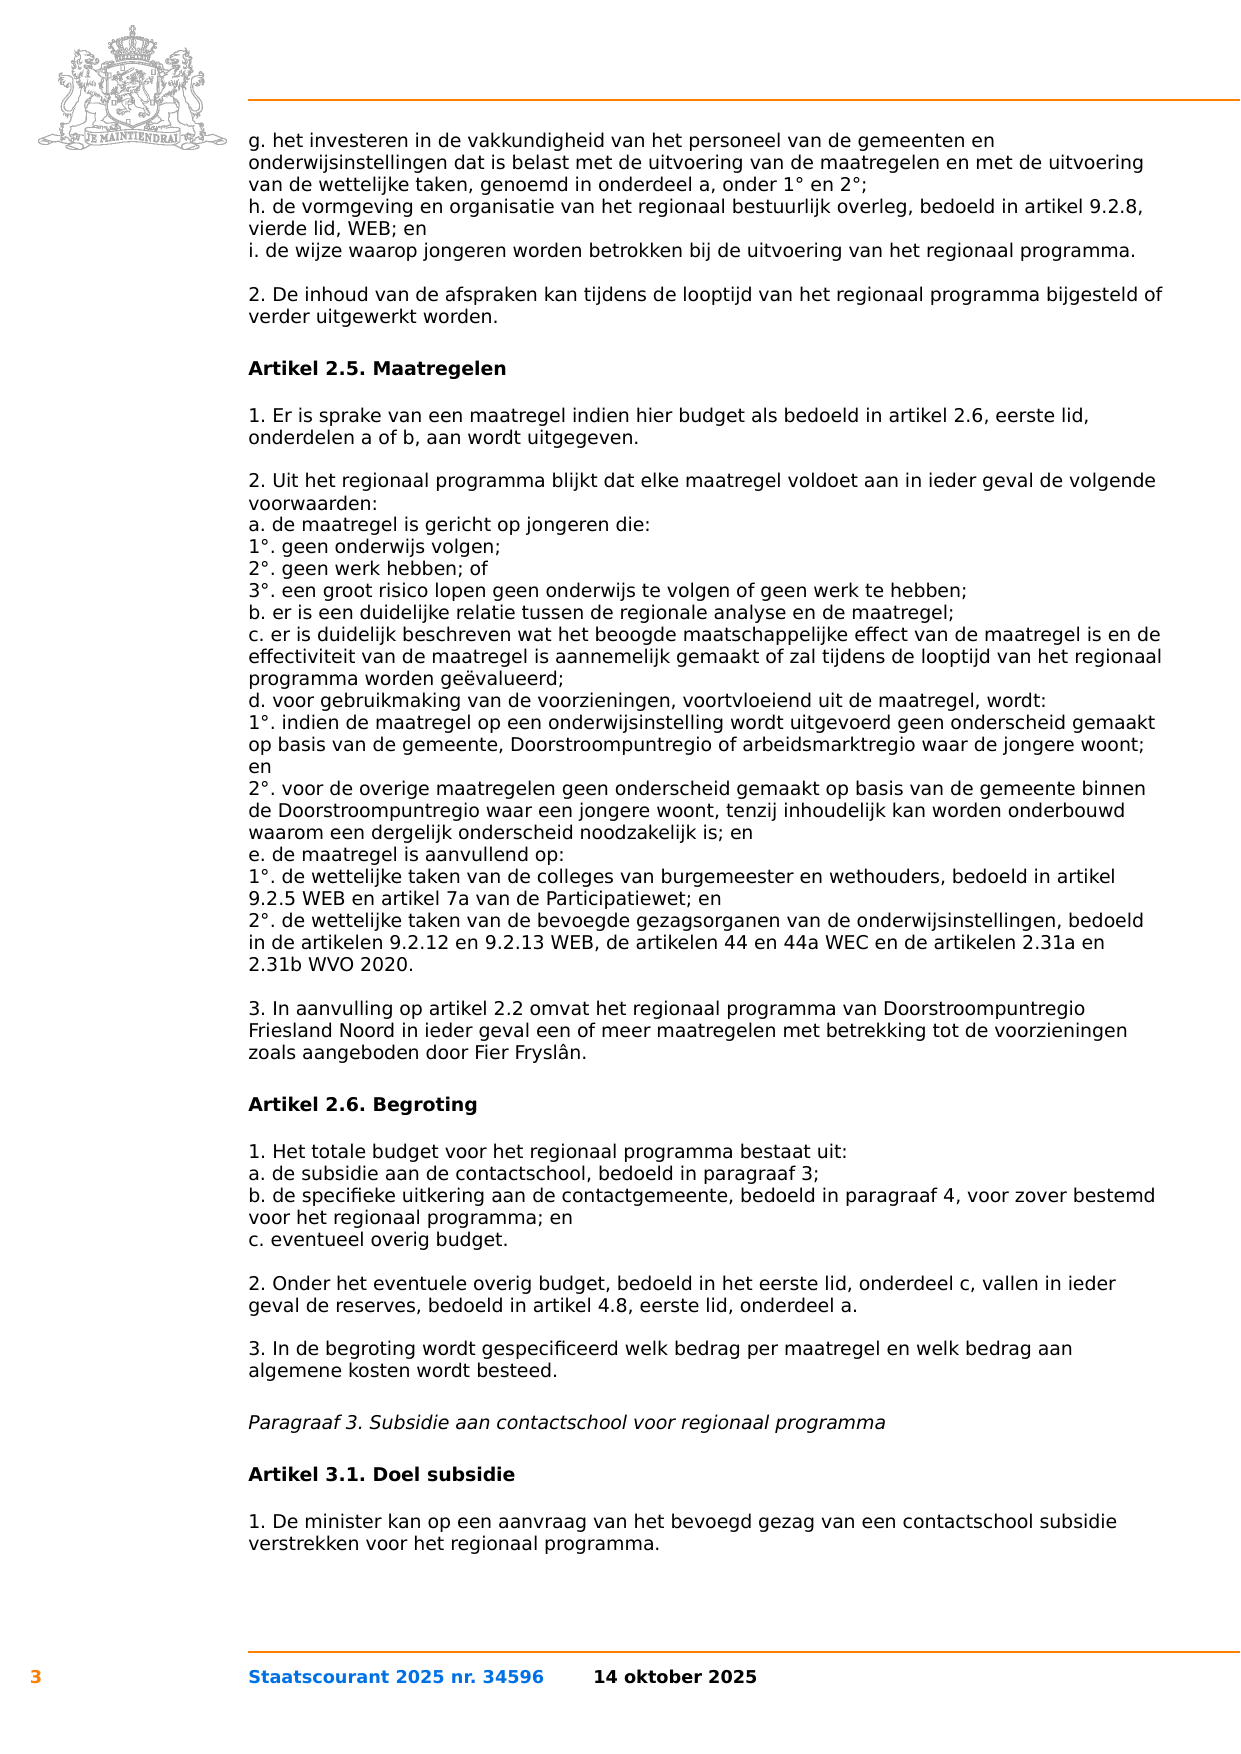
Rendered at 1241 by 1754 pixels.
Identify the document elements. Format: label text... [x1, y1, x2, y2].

text e. de maatregel is aanvullend op: [248, 844, 1163, 866]
text 2°. geen werk hebben; of [248, 558, 1163, 580]
subtitle Artikel 2.5. Maatregelen [248, 358, 1163, 379]
text i. de wijze waarop jongeren worden betrokken bij de uitvoering van het regionaal programma. [248, 240, 1163, 262]
picture [38, 25, 227, 150]
text 2. De inhoud van de afspraken kan tijdens de looptijd van het regionaal programma bijgesteld of verder uitgewerkt worden. [248, 284, 1163, 328]
text a. de maatregel is gericht op jongeren die: [248, 514, 1163, 536]
text 1. Er is sprake van een maatregel indien hier budget als bedoeld in artikel 2.6, eerste lid, onderdelen a of b, aan wordt uitgegeven. [248, 404, 1163, 448]
text 2°. de wettelijke taken van de bevoegde gezagsorganen van de onderwijsinstellingen, bedoeld in de artikelen 9.2.12 en 9.2.13 WEB, de artikelen 44 en 44a WEC en de artikelen 2.31a en 2.31b WVO 2020. [248, 910, 1163, 976]
text a. de subsidie aan de contactschool, bedoeld in paragraaf 3; [248, 1163, 1163, 1185]
text b. er is een duidelijke relatie tussen de regionale analyse en de maatregel; [248, 602, 1163, 624]
text 2. Uit het regionaal programma blijkt dat elke maatregel voldoet aan in ieder geval de volgende voorwaarden: [248, 470, 1163, 514]
text h. de vormgeving en organisatie van het regionaal bestuurlijk overleg, bedoeld in artikel 9.2.8, vierde lid, WEB; en [248, 196, 1163, 240]
text 1. De minister kan op een aanvraag van het bevoegd gezag van een contactschool subsidie verstrekken voor het regionaal programma. [248, 1511, 1163, 1555]
text 2. Onder het eventuele overig budget, bedoeld in het eerste lid, onderdeel c, vallen in ieder geval de reserves, bedoeld in artikel 4.8, eerste lid, onderdeel a. [248, 1272, 1163, 1316]
text 1°. geen onderwijs volgen; [248, 536, 1163, 558]
text c. er is duidelijk beschreven wat het beoogde maatschappelijke effect van de maatregel is en de effectiviteit van de maatregel is aannemelijk gemaakt of zal tijdens de looptijd van het regionaal programma worden geëvalueerd; [248, 624, 1163, 690]
text g. het investeren in de vakkundigheid van het personeel van de gemeenten en onderwijsinstellingen dat is belast met de uitvoering van de maatregelen en met de uitvoering van de wettelijke taken, genoemd in onderdeel a, onder 1° en 2°; [248, 130, 1163, 196]
text d. voor gebruikmaking van de voorzieningen, voortvloeiend uit de maatregel, wordt: [248, 690, 1163, 712]
subtitle Paragraaf 3. Subsidie aan contactschool voor regionaal programma [248, 1412, 1163, 1434]
text c. eventueel overig budget. [248, 1229, 1163, 1251]
text 3°. een groot risico lopen geen onderwijs te volgen of geen werk te hebben; [248, 580, 1163, 602]
subtitle Artikel 2.6. Begroting [248, 1094, 1163, 1116]
text 2°. voor de overige maatregelen geen onderscheid gemaakt op basis van de gemeente binnen de Doorstroompuntregio waar een jongere woont, tenzij inhoudelijk kan worden onderbouwd waarom een dergelijk onderscheid noodzakelijk is; en [248, 778, 1163, 844]
text 1. Het totale budget voor het regionaal programma bestaat uit: [248, 1141, 1163, 1163]
text 1°. de wettelijke taken van de colleges van burgemeester en wethouders, bedoeld in artikel 9.2.5 WEB en artikel 7a van de Participatiewet; en [248, 866, 1163, 910]
subtitle Artikel 3.1. Doel subsidie [248, 1464, 1163, 1486]
text 3. In de begroting wordt gespecificeerd welk bedrag per maatregel en welk bedrag aan algemene kosten wordt besteed. [248, 1338, 1163, 1382]
text 3. In aanvulling op artikel 2.2 omvat het regionaal programma van Doorstroompuntregio Friesland Noord in ieder geval een of meer maatregelen met betrekking tot de voorzieningen zoals aangeboden door Fier Fryslân. [248, 998, 1163, 1064]
text 1°. indien de maatregel op een onderwijsinstelling wordt uitgevoerd geen onderscheid gemaakt op basis van de gemeente, Doorstroompuntregio of arbeidsmarktregio waar de jongere woont; en [248, 712, 1163, 778]
text b. de specifieke uitkering aan de contactgemeente, bedoeld in paragraaf 4, voor zover bestemd voor het regionaal programma; en [248, 1185, 1163, 1229]
